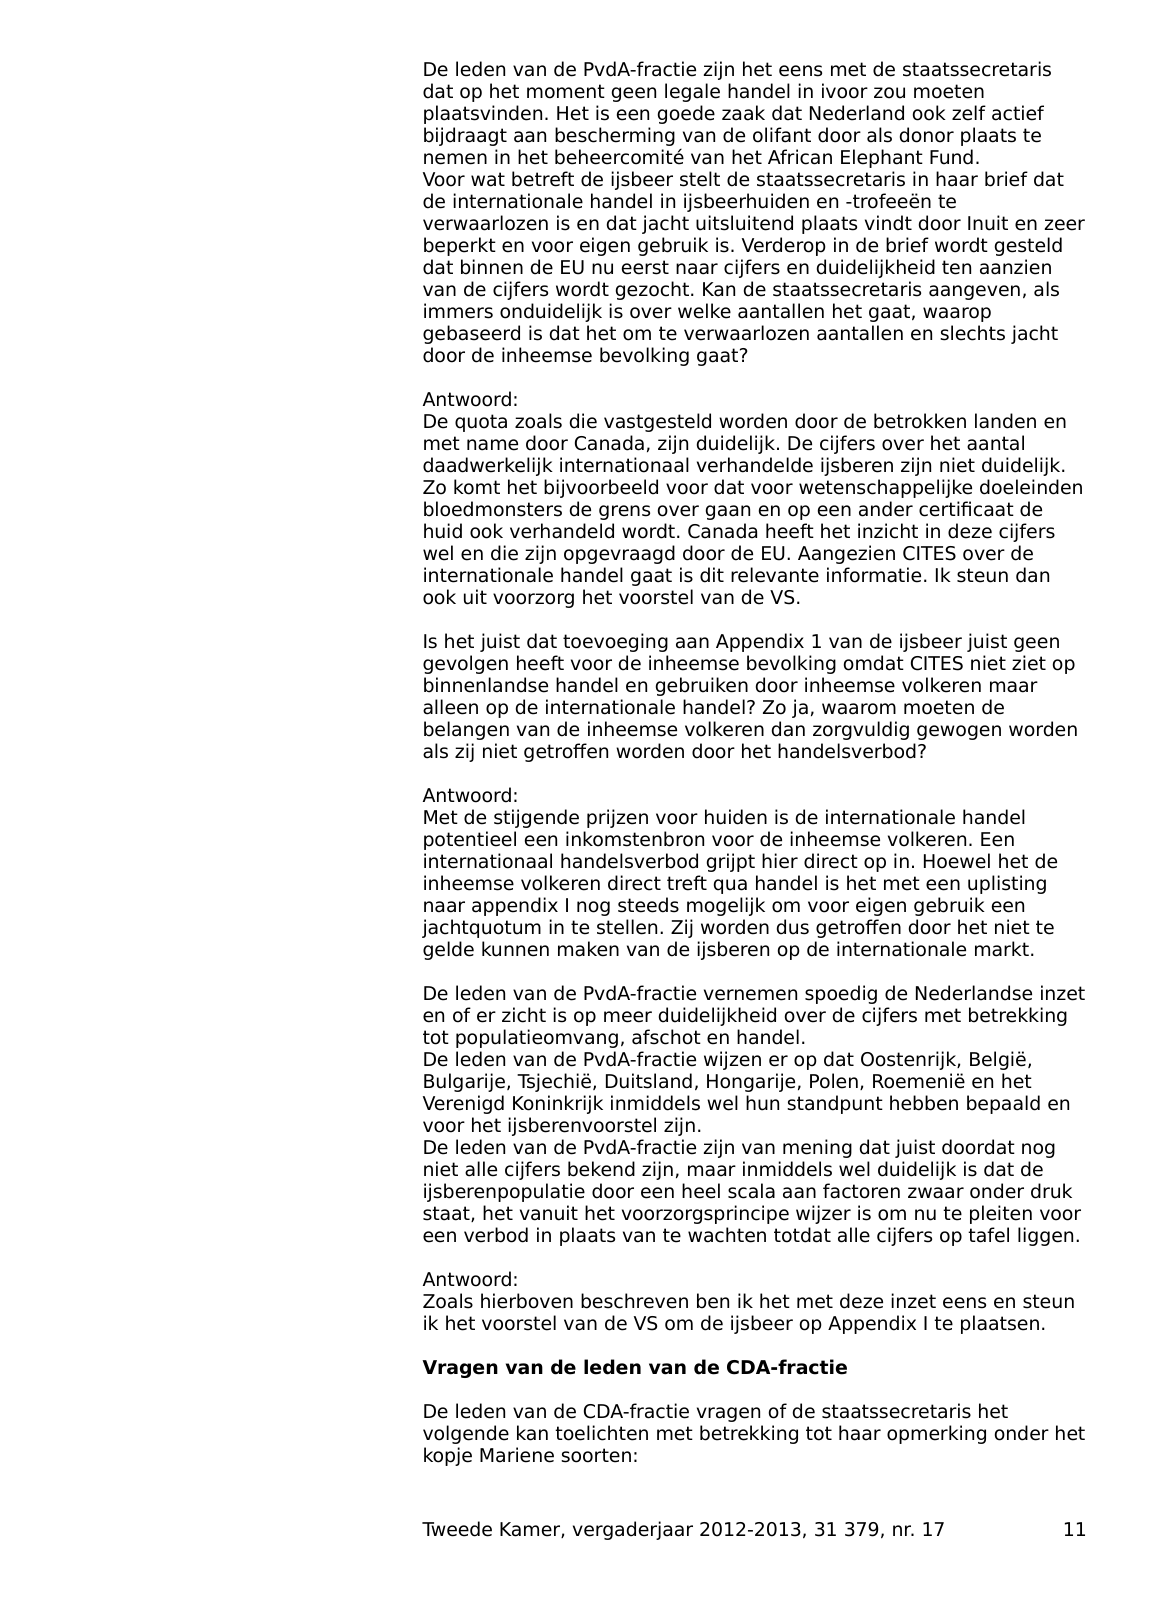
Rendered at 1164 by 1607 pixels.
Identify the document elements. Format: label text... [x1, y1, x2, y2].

text Met de stijgende prijzen voor huiden is de internationale handel potentieel een inkomstenbron voor de inheemse volkeren. Een internationaal handelsverbod grijpt hier direct op in. Hoewel het de inheemse volkeren direct treft qua handel is het met een uplisting naar appendix I nog steeds mogelijk om voor eigen gebruik een jachtquotum in te stellen. Zij worden dus getroffen door het niet te gelde kunnen maken van de ijsberen op de internationale markt. [422, 807, 1087, 961]
text Voor wat betreft de ijsbeer stelt de staatssecretaris in haar brief dat de internationale handel in ijsbeerhuiden en -trofeeën te verwaarlozen is en dat jacht uitsluitend plaats vindt door Inuit en zeer beperkt en voor eigen gebruik is. Verderop in de brief wordt gesteld dat binnen de EU nu eerst naar cijfers en duidelijkheid ten aanzien van de cijfers wordt gezocht. Kan de staatssecretaris aangeven, als immers onduidelijk is over welke aantallen het gaat, waarop gebaseerd is dat het om te verwaarlozen aantallen en slechts jacht door de inheemse bevolking gaat? [422, 169, 1087, 367]
text Antwoord: [422, 1269, 1087, 1291]
text Antwoord: [422, 785, 1087, 807]
text De leden van de PvdA-fractie zijn van mening dat juist doordat nog niet alle cijfers bekend zijn, maar inmiddels wel duidelijk is dat de ijsberenpopulatie door een heel scala aan factoren zwaar onder druk staat, het vanuit het voorzorgsprincipe wijzer is om nu te pleiten voor een verbod in plaats van te wachten totdat alle cijfers op tafel liggen. [422, 1137, 1087, 1247]
text De leden van de PvdA-fractie zijn het eens met de staatssecretaris dat op het moment geen legale handel in ivoor zou moeten plaatsvinden. Het is een goede zaak dat Nederland ook zelf actief bijdraagt aan bescherming van de olifant door als donor plaats te nemen in het beheercomité van het African Elephant Fund. [422, 59, 1087, 169]
text De quota zoals die vastgesteld worden door de betrokken landen en met name door Canada, zijn duidelijk. De cijfers over het aantal daadwerkelijk internationaal verhandelde ijsberen zijn niet duidelijk. Zo komt het bijvoorbeeld voor dat voor wetenschappelijke doeleinden bloedmonsters de grens over gaan en op een ander certificaat de huid ook verhandeld wordt. Canada heeft het inzicht in deze cijfers wel en die zijn opgevraagd door de EU. Aangezien CITES over de internationale handel gaat is dit relevante informatie. Ik steun dan ook uit voorzorg het voorstel van de VS. [422, 411, 1087, 609]
text De leden van de CDA-fractie vragen of de staatssecretaris het volgende kan toelichten met betrekking tot haar opmerking onder het kopje Mariene soorten: [422, 1401, 1087, 1467]
text Antwoord: [422, 389, 1087, 411]
text Is het juist dat toevoeging aan Appendix 1 van de ijsbeer juist geen gevolgen heeft voor de inheemse bevolking omdat CITES niet ziet op binnenlandse handel en gebruiken door inheemse volkeren maar alleen op de internationale handel? Zo ja, waarom moeten de belangen van de inheemse volkeren dan zorgvuldig gewogen worden als zij niet getroffen worden door het handelsverbod? [422, 631, 1087, 763]
subtitle Vragen van de leden van de CDA-fractie [422, 1357, 1087, 1379]
text De leden van de PvdA-fractie wijzen er op dat Oostenrijk, België, Bulgarije, Tsjechië, Duitsland, Hongarije, Polen, Roemenië en het Verenigd Koninkrijk inmiddels wel hun standpunt hebben bepaald en voor het ijsberenvoorstel zijn. [422, 1049, 1087, 1137]
text Zoals hierboven beschreven ben ik het met deze inzet eens en steun ik het voorstel van de VS om de ijsbeer op Appendix I te plaatsen. [422, 1291, 1087, 1335]
text De leden van de PvdA-fractie vernemen spoedig de Nederlandse inzet en of er zicht is op meer duidelijkheid over de cijfers met betrekking tot populatieomvang, afschot en handel. [422, 983, 1087, 1049]
